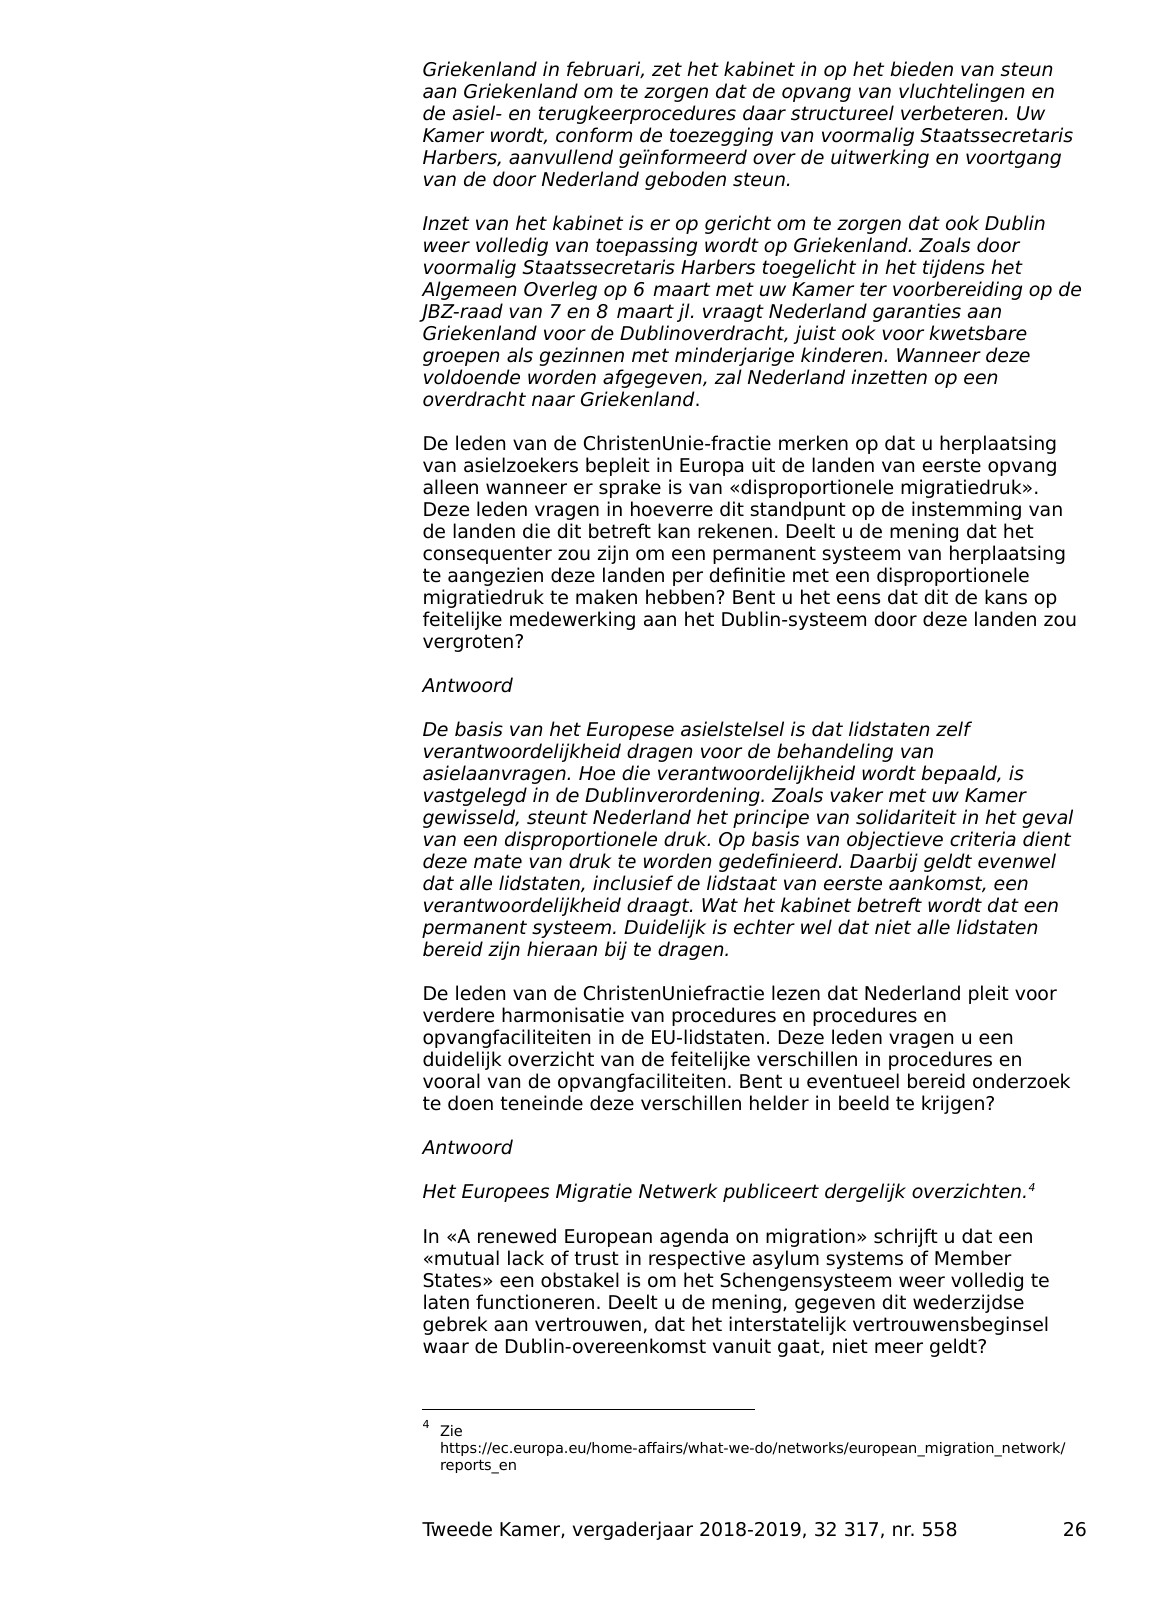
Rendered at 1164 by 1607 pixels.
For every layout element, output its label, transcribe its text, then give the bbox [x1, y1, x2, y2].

text Het Europees Migratie Netwerk publiceert dergelijk overzichten. [422, 1181, 1087, 1203]
text De leden van de ChristenUniefractie lezen dat Nederland pleit voor verdere harmonisatie van procedures en procedures en opvangfaciliteiten in de EU-lidstaten. Deze leden vragen u een duidelijk overzicht van de feitelijke verschillen in procedures en vooral van de opvangfaciliteiten. Bent u eventueel bereid onderzoek te doen teneinde deze verschillen helder in beeld te krijgen? [422, 983, 1087, 1115]
subtitle Antwoord [422, 675, 1087, 697]
subtitle Antwoord [422, 1137, 1087, 1159]
text Inzet van het kabinet is er op gericht om te zorgen dat ook Dublin weer volledig van toepassing wordt op Griekenland. Zoals door voormalig Staatssecretaris Harbers toegelicht in het tijdens het Algemeen Overleg op 6 maart met uw Kamer ter voorbereiding op de JBZ-raad van 7 en 8 maart jl. vraagt Nederland garanties aan Griekenland voor de Dublinoverdracht, juist ook voor kwetsbare groepen als gezinnen met minderjarige kinderen. Wanneer deze voldoende worden afgegeven, zal Nederland inzetten op een overdracht naar Griekenland. [422, 213, 1087, 411]
text De leden van de ChristenUnie-fractie merken op dat u herplaatsing van asielzoekers bepleit in Europa uit de landen van eerste opvang alleen wanneer er sprake is van «disproportionele migratiedruk». Deze leden vragen in hoeverre dit standpunt op de instemming van de landen die dit betreft kan rekenen. Deelt u de mening dat het consequenter zou zijn om een permanent systeem van herplaatsing te aangezien deze landen per definitie met een disproportionele migratiedruk te maken hebben? Bent u het eens dat dit de kans op feitelijke medewerking aan het Dublin-systeem door deze landen zou vergroten? [422, 433, 1087, 653]
text Zie https://ec.europa.eu/home-affairs/what-we-do/networks/european_migration_network/reports_en [422, 1418, 1087, 1474]
text Griekenland in februari, zet het kabinet in op het bieden van steun aan Griekenland om te zorgen dat de opvang van vluchtelingen en de asiel- en terugkeerprocedures daar structureel verbeteren. Uw Kamer wordt, conform de toezegging van voormalig Staatssecretaris Harbers, aanvullend geïnformeerd over de uitwerking en voortgang van de door Nederland geboden steun. [422, 59, 1087, 191]
text In «A renewed European agenda on migration» schrijft u dat een «mutual lack of trust in respective asylum systems of Member States» een obstakel is om het Schengensysteem weer volledig te laten functioneren. Deelt u de mening, gegeven dit wederzijdse gebrek aan vertrouwen, dat het interstatelijk vertrouwensbeginsel waar de Dublin-overeenkomst vanuit gaat, niet meer geldt? [422, 1226, 1087, 1357]
text De basis van het Europese asielstelsel is dat lidstaten zelf verantwoordelijkheid dragen voor de behandeling van asielaanvragen. Hoe die verantwoordelijkheid wordt bepaald, is vastgelegd in de Dublinverordening. Zoals vaker met uw Kamer gewisseld, steunt Nederland het principe van solidariteit in het geval van een disproportionele druk. Op basis van objectieve criteria dient deze mate van druk te worden gedefinieerd. Daarbij geldt evenwel dat alle lidstaten, inclusief de lidstaat van eerste aankomst, een verantwoordelijkheid draagt. Wat het kabinet betreft wordt dat een permanent systeem. Duidelijk is echter wel dat niet alle lidstaten bereid zijn hieraan bij te dragen. [422, 719, 1087, 961]
